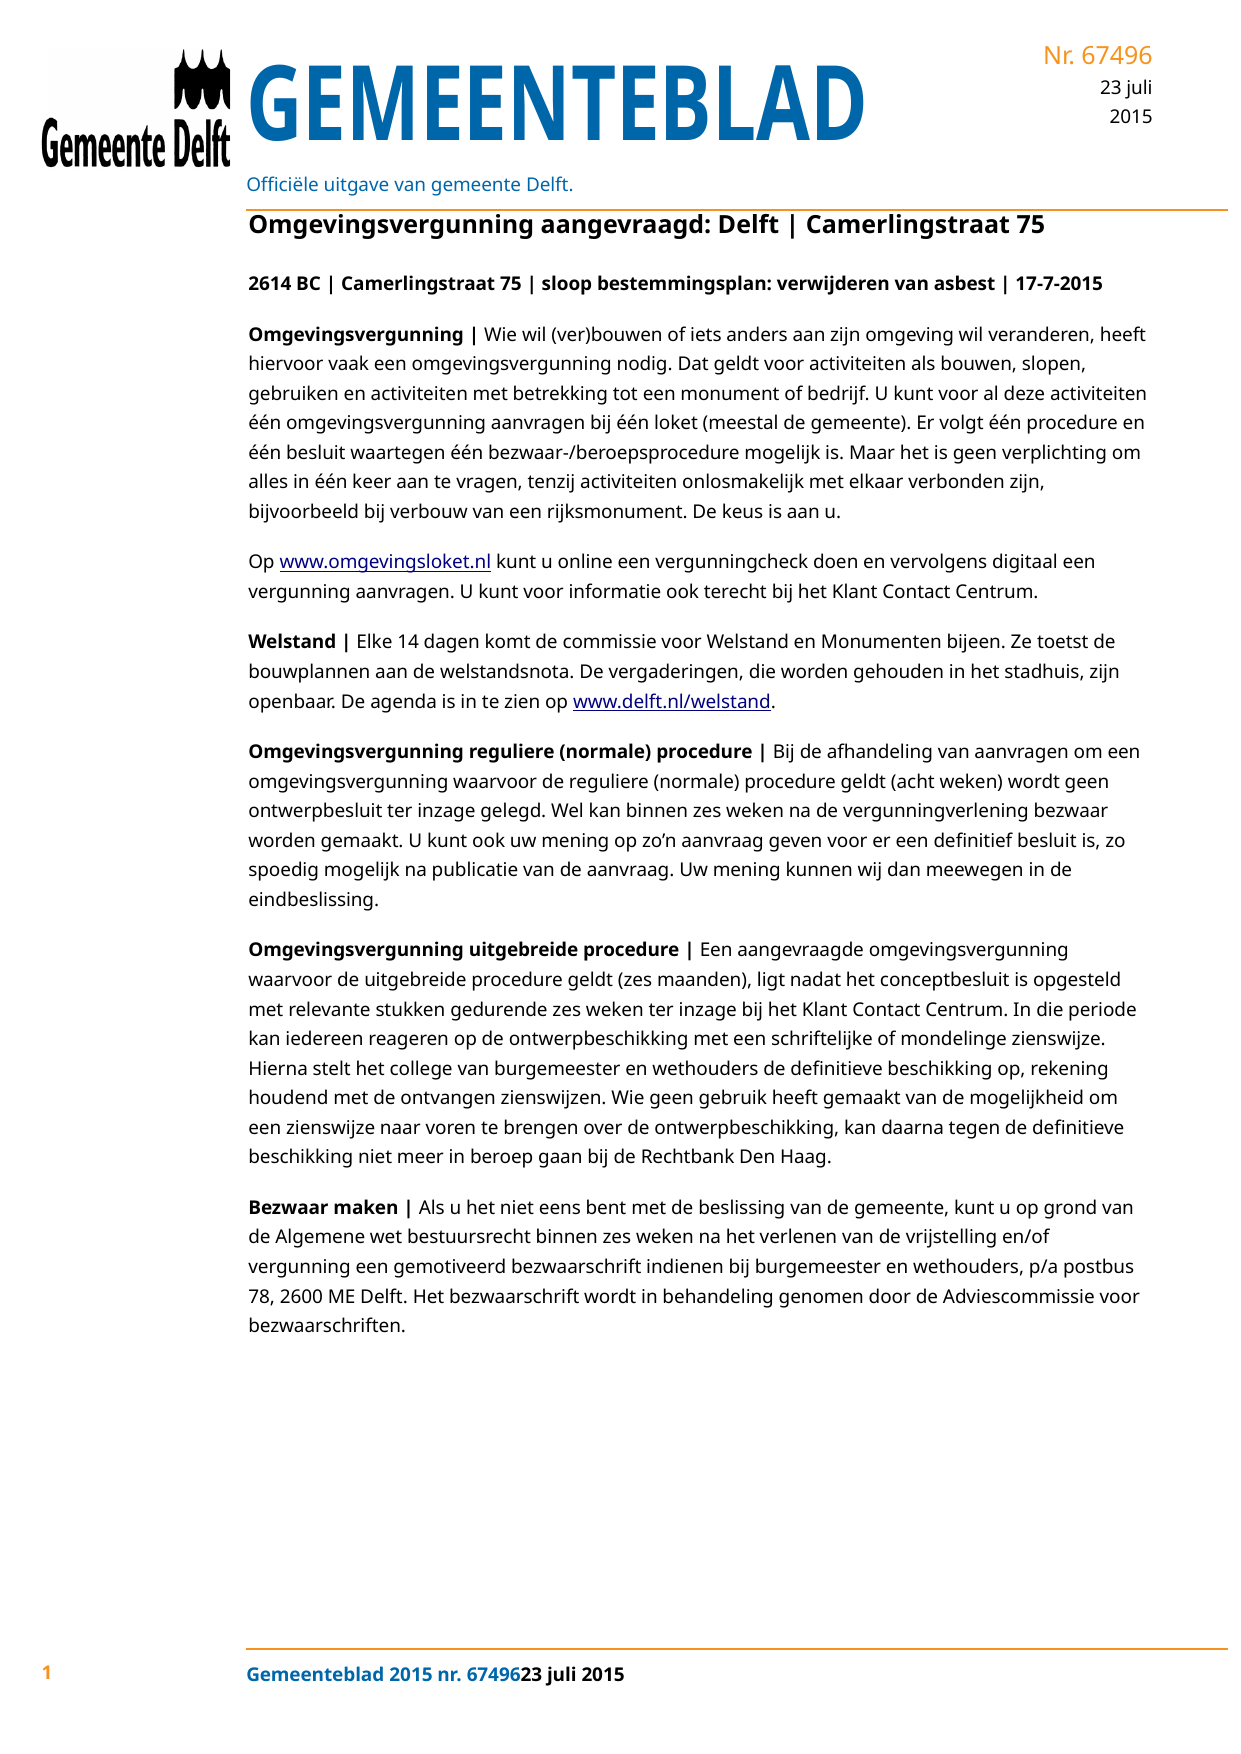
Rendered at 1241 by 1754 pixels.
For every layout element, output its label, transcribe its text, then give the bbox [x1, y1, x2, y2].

text Omgevingsvergunning | Wie wil (ver)bouwen of iets anders aan zijn omgeving wil veranderen, heeft hiervoor vaak een omgevingsvergunning nodig. Dat geldt voor activiteiten als bouwen, slopen, gebruiken en activiteiten met betrekking tot een monument of bedrijf. U kunt voor al deze activiteiten één omgevingsvergunning aanvragen bij één loket (meestal de gemeente). Er volgt één procedure en één besluit waartegen één bezwaar-/beroepsprocedure mogelijk is. Maar het is geen verplichting om alles in één keer aan te vragen, tenzij activiteiten onlosmakelijk met elkaar verbonden zijn, bijvoorbeeld bij verbouw van een rijksmonument. De keus is aan u. [248, 321, 1152, 524]
text Omgevingsvergunning aangevraagd: Delft | Camerlingstraat 75 [248, 211, 1152, 241]
text Bezwaar maken | Als u het niet eens bent met de beslissing van de gemeente, kunt u op grond van de Algemene wet bestuursrecht binnen zes weken na het verlenen van de vrijstelling en/of vergunning een gemotiveerd bezwaarschrift indienen bij burgemeester en wethouders, p/a postbus 78, 2600 ME Delft. Het bezwaarschrift wordt in behandeling genomen door de Adviescommissie voor bezwaarschriften. [248, 1194, 1152, 1338]
text 2614 BC | Camerlingstraat 75 | sloop bestemmingsplan: verwijderen van asbest | 17-7-2015 [248, 270, 1152, 296]
picture [41, 47, 231, 172]
text Op www.omgevingsloket.nl kunt u online een vergunningcheck doen en vervolgens digitaal een vergunning aanvragen. U kunt voor informatie ook terecht bij het Klant Contact Centrum. [248, 549, 1152, 604]
text Omgevingsvergunning reguliere (normale) procedure | Bij de afhandeling van aanvragen om een omgevingsvergunning waarvoor de reguliere (normale) procedure geldt (acht weken) wordt geen ontwerpbesluit ter inzage gelegd. Wel kan binnen zes weken na de vergunningverlening bezwaar worden gemaakt. U kunt ook uw mening op zo’n aanvraag geven voor er een definitief besluit is, zo spoedig mogelijk na publicatie van de aanvraag. Uw mening kunnen wij dan meewegen in de eindbeslissing. [248, 738, 1152, 912]
text Welstand | Elke 14 dagen komt de commissie voor Welstand en Monumenten bijeen. Ze toetst de bouwplannen aan de welstandsnota. De vergaderingen, die worden gehouden in het stadhuis, zijn openbaar. De agenda is in te zien op www.delft.nl/welstand. [248, 629, 1152, 713]
text Omgevingsvergunning uitgebreide procedure | Een aangevraagde omgevingsvergunning waarvoor de uitgebreide procedure geldt (zes maanden), ligt nadat het conceptbesluit is opgesteld met relevante stukken gedurende zes weken ter inzage bij het Klant Contact Centrum. In die periode kan iedereen reageren op de ontwerpbeschikking met een schriftelijke of mondelinge zienswijze. Hierna stelt het college van burgemeester en wethouders de definitieve beschikking op, rekening houdend met de ontvangen zienswijzen. Wie geen gebruik heeft gemaakt van de mogelijkheid om een zienswijze naar voren te brengen over de ontwerpbeschikking, kan daarna tegen de definitieve beschikking niet meer in beroep gaan bij de Rechtbank Den Haag. [248, 937, 1152, 1169]
